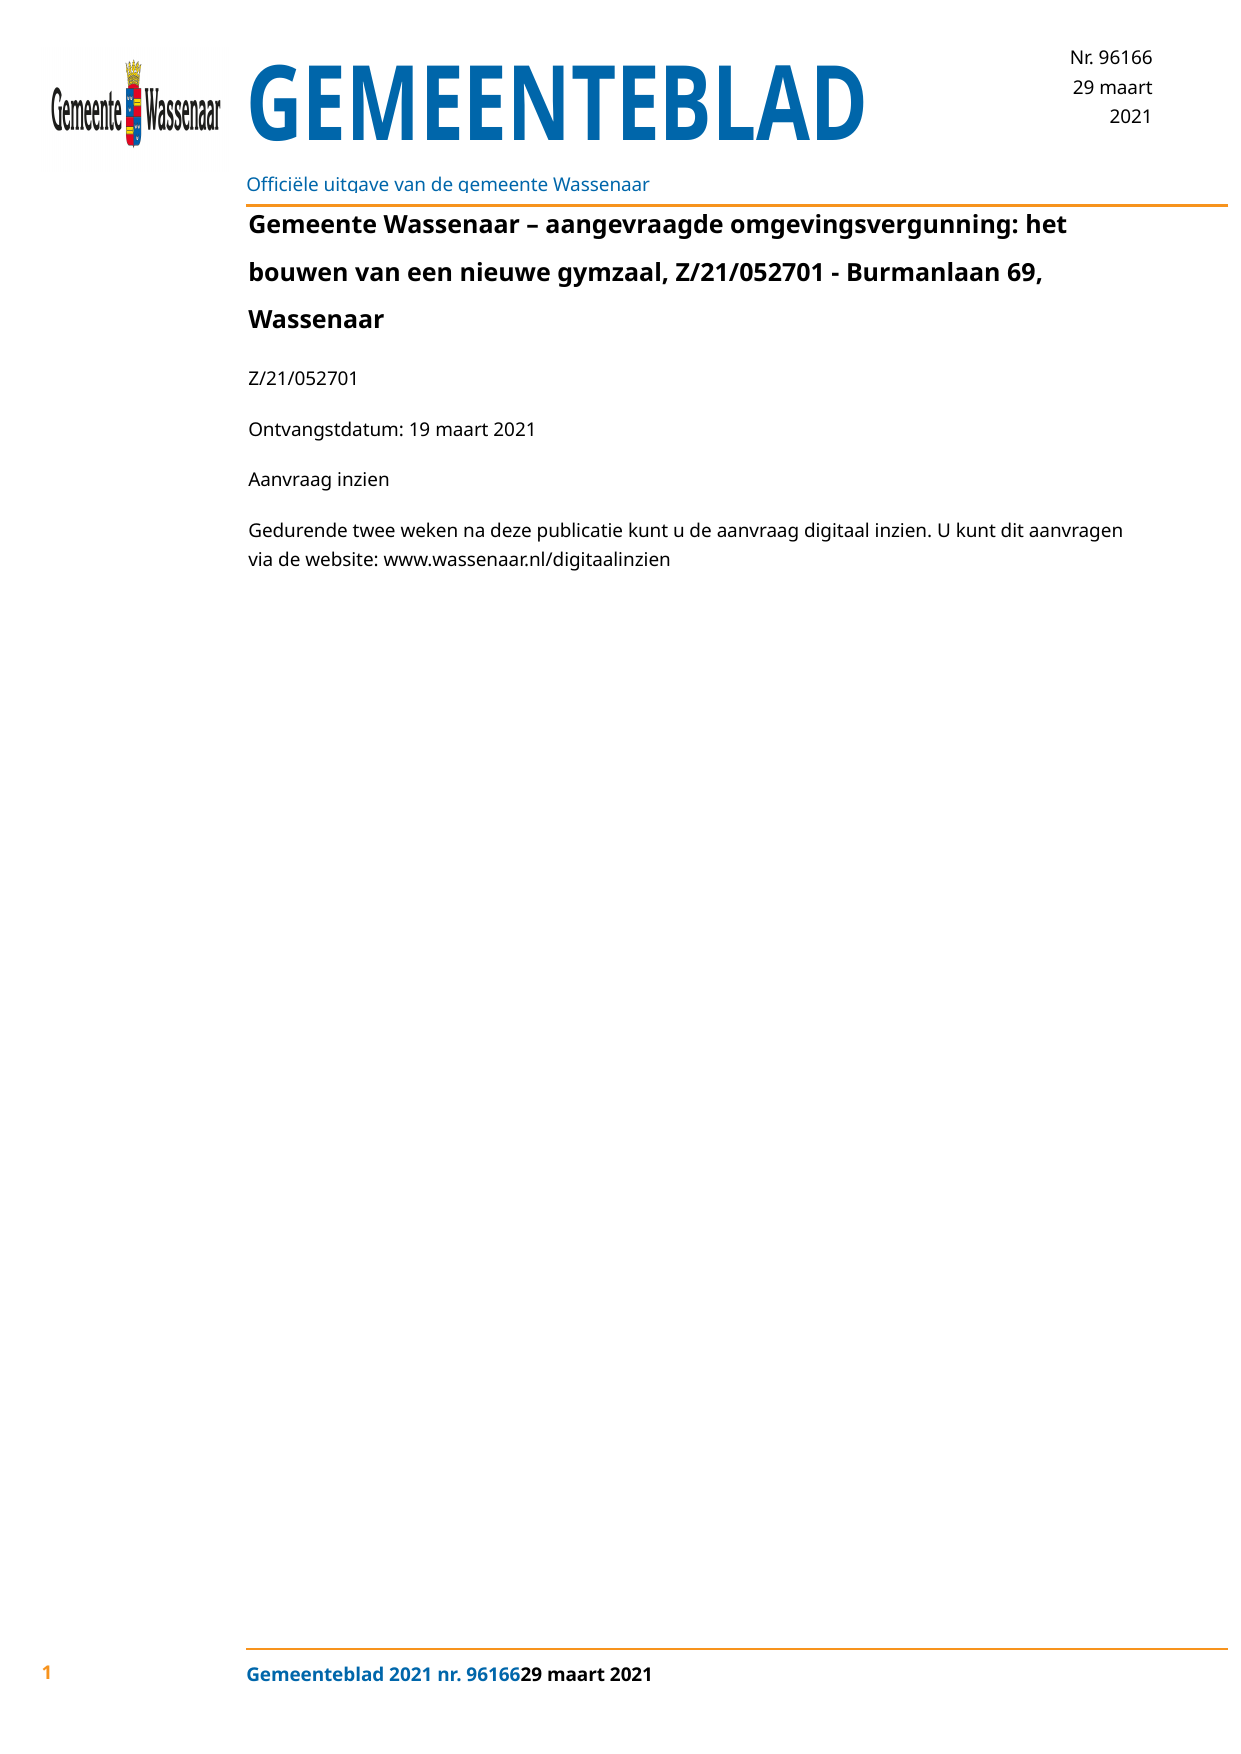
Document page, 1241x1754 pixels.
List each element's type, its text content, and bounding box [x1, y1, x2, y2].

picture [41, 47, 231, 172]
text Gemeente Wassenaar – aangevraagde omgevingsvergunning: het bouwen van een nieuwe gymzaal, Z/21/052701 - Burmanlaan 69, Wassenaar [248, 207, 1152, 336]
text Ontvangstdatum: 19 maart 2021 [248, 416, 1152, 442]
text Gedurende twee weken na deze publicatie kunt u de aanvraag digitaal inzien. U kunt dit aanvragen via de website: www.wassenaar.nl/digitaalinzien [248, 517, 1152, 572]
text Z/21/052701 [248, 366, 1152, 391]
text Aanvraag inzien [248, 466, 1152, 492]
